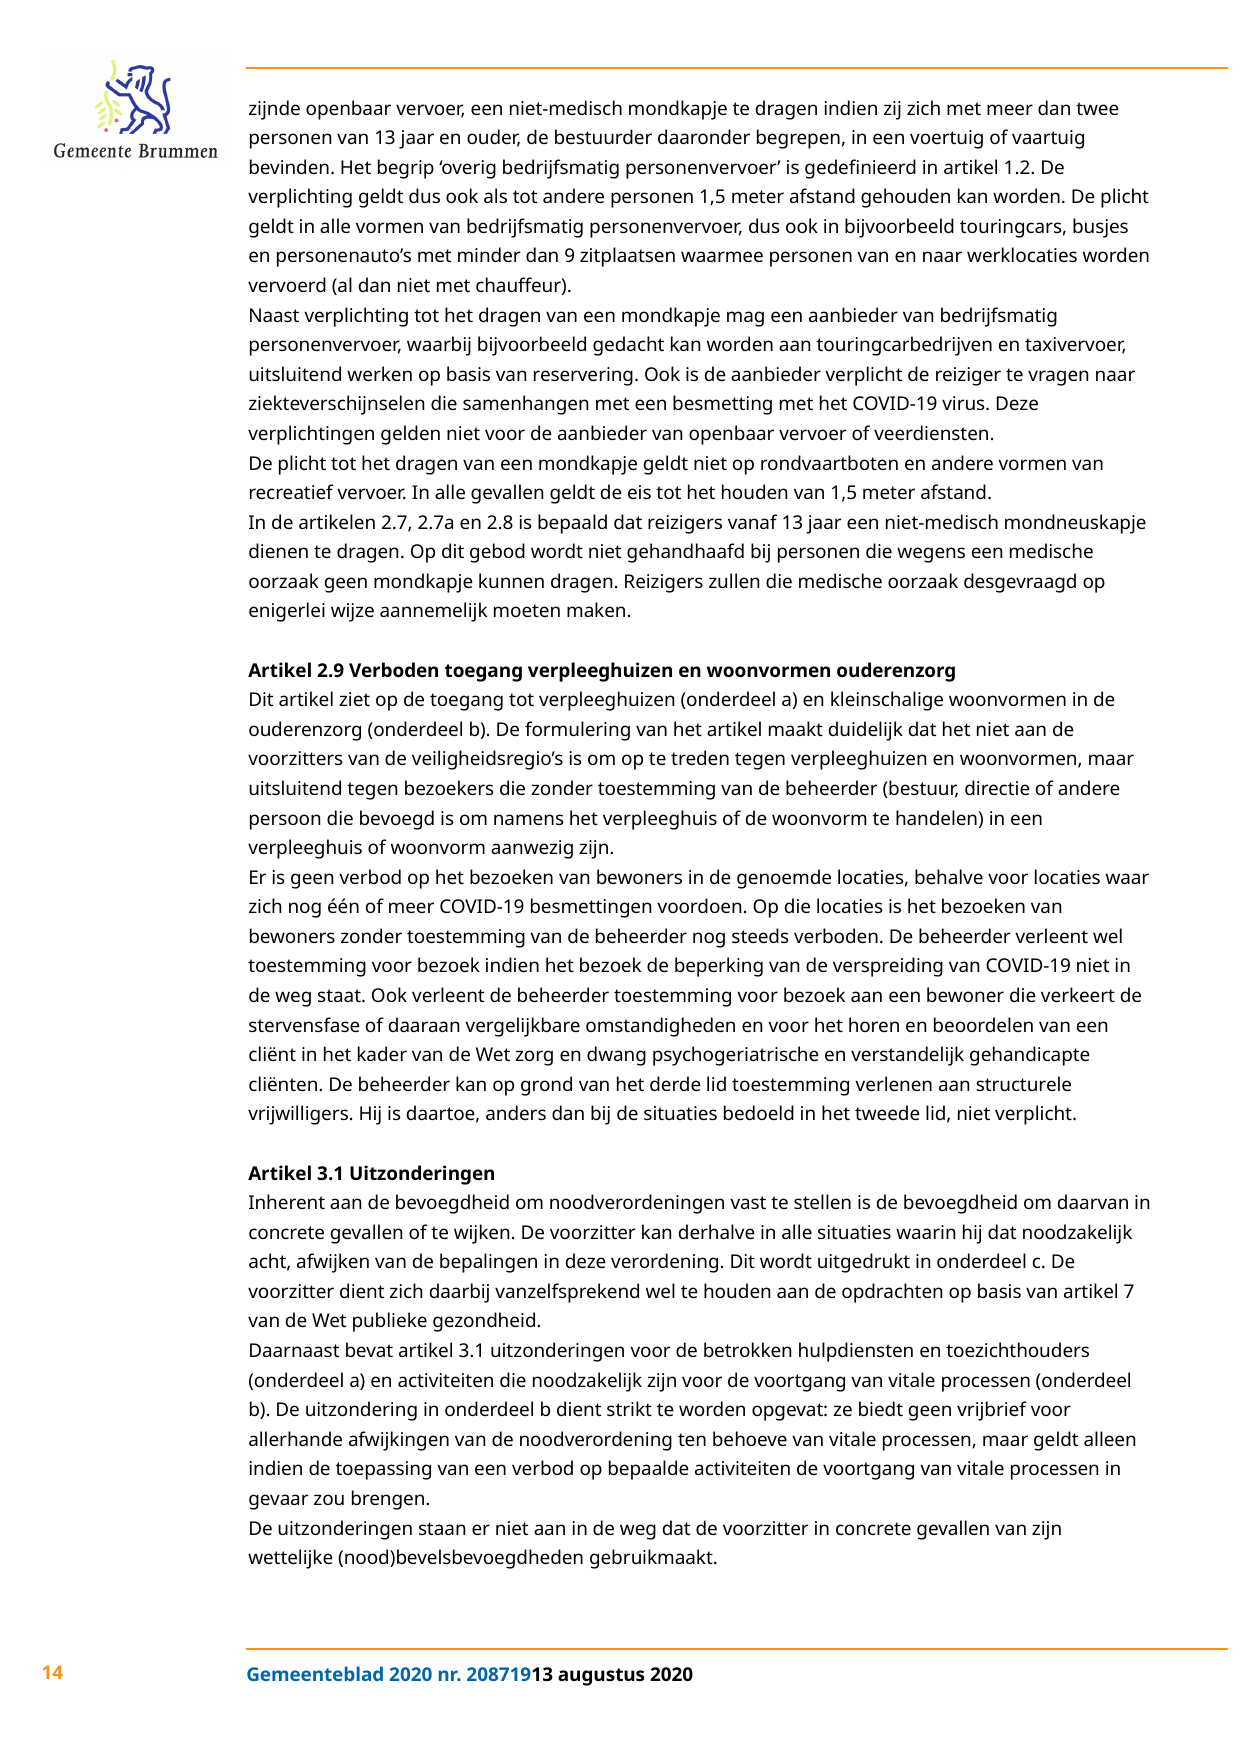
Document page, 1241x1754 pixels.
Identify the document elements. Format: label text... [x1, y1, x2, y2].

text Naast verplichting tot het dragen van een mondkapje mag een aanbieder van bedrijfsmatig personenvervoer, waarbij bijvoorbeeld gedacht kan worden aan touringcarbedrijven en taxivervoer, uitsluitend werken op basis van reservering. Ook is de aanbieder verplicht de reiziger te vragen naar ziekteverschijnselen die samenhangen met een besmetting met het COVID-19 virus. Deze verplichtingen gelden niet voor de aanbieder van openbaar vervoer of veerdiensten. [248, 302, 1152, 446]
text In de artikelen 2.7, 2.7a en 2.8 is bepaald dat reizigers vanaf 13 jaar een niet-medisch mondneuskapje dienen te dragen. Op dit gebod wordt niet gehandhaafd bij personen die wegens een medische oorzaak geen mondkapje kunnen dragen. Reizigers zullen die medische oorzaak desgevraagd op enigerlei wijze aannemelijk moeten maken. [248, 509, 1152, 623]
text Daarnaast bevat artikel 3.1 uitzonderingen voor de betrokken hulpdiensten en toezichthouders (onderdeel a) en activiteiten die noodzakelijk zijn voor de voortgang van vitale processen (onderdeel b). De uitzondering in onderdeel b dient strikt te worden opgevat: ze biedt geen vrijbrief voor allerhande afwijkingen van de noodverordening ten behoeve van vitale processen, maar geldt alleen indien de toepassing van een verbod op bepaalde activiteiten de voortgang van vitale processen in gevaar zou brengen. [248, 1337, 1152, 1511]
text Er is geen verbod op het bezoeken van bewoners in de genoemde locaties, behalve voor locaties waar zich nog één of meer COVID-19 besmettingen voordoen. Op die locaties is het bezoeken van bewoners zonder toestemming van de beheerder nog steeds verboden. De beheerder verleent wel toestemming voor bezoek indien het bezoek de beperking van de verspreiding van COVID-19 niet in de weg staat. Ook verleent de beheerder toestemming voor bezoek aan een bewoner die verkeert de stervensfase of daaraan vergelijkbare omstandigheden en voor het horen en beoordelen van een cliënt in het kader van de Wet zorg en dwang psychogeriatrische en verstandelijk gehandicapte cliënten. De beheerder kan op grond van het derde lid toestemming verlenen aan structurele vrijwilligers. Hij is daartoe, anders dan bij de situaties bedoeld in het tweede lid, niet verplicht. [248, 864, 1152, 1126]
text Artikel 2.9 Verboden toegang verpleeghuizen en woonvormen ouderenzorg [248, 657, 1152, 683]
text De uitzonderingen staan er niet aan in de weg dat de voorzitter in concrete gevallen van zijn wettelijke (nood)bevelsbevoegdheden gebruikmaakt. [248, 1515, 1152, 1570]
text Inherent aan de bevoegdheid om noodverordeningen vast te stellen is de bevoegdheid om daarvan in concrete gevallen of te wijken. De voorzitter kan derhalve in alle situaties waarin hij dat noodzakelijk acht, afwijken van de bepalingen in deze verordening. Dit wordt uitgedrukt in onderdeel c. De voorzitter dient zich daarbij vanzelfsprekend wel te houden aan de opdrachten op basis van artikel 7 van de Wet publieke gezondheid. [248, 1189, 1152, 1333]
text De plicht tot het dragen van een mondkapje geldt niet op rondvaartboten en andere vormen van recreatief vervoer. In alle gevallen geldt de eis tot het houden van 1,5 meter afstand. [248, 450, 1152, 505]
text Dit artikel ziet op de toegang tot verpleeghuizen (onderdeel a) en kleinschalige woonvormen in de ouderenzorg (onderdeel b). De formulering van het artikel maakt duidelijk dat het niet aan de voorzitters van de veiligheidsregio’s is om op te treden tegen verpleeghuizen en woonvormen, maar uitsluitend tegen bezoekers die zonder toestemming van de beheerder (bestuur, directie of andere persoon die bevoegd is om namens het verpleeghuis of de woonvorm te handelen) in een verpleeghuis of woonvorm aanwezig zijn. [248, 686, 1152, 860]
picture [41, 47, 231, 172]
text zijnde openbaar vervoer, een niet-medisch mondkapje te dragen indien zij zich met meer dan twee personen van 13 jaar en ouder, de bestuurder daaronder begrepen, in een voertuig of vaartuig bevinden. Het begrip ‘overig bedrijfsmatig personenvervoer’ is gedefinieerd in artikel 1.2. De verplichting geldt dus ook als tot andere personen 1,5 meter afstand gehouden kan worden. De plicht geldt in alle vormen van bedrijfsmatig personenvervoer, dus ook in bijvoorbeeld touringcars, busjes en personenauto’s met minder dan 9 zitplaatsen waarmee personen van en naar werklocaties worden vervoerd (al dan niet met chauffeur). [248, 95, 1152, 298]
text Artikel 3.1 Uitzonderingen [248, 1160, 1152, 1186]
